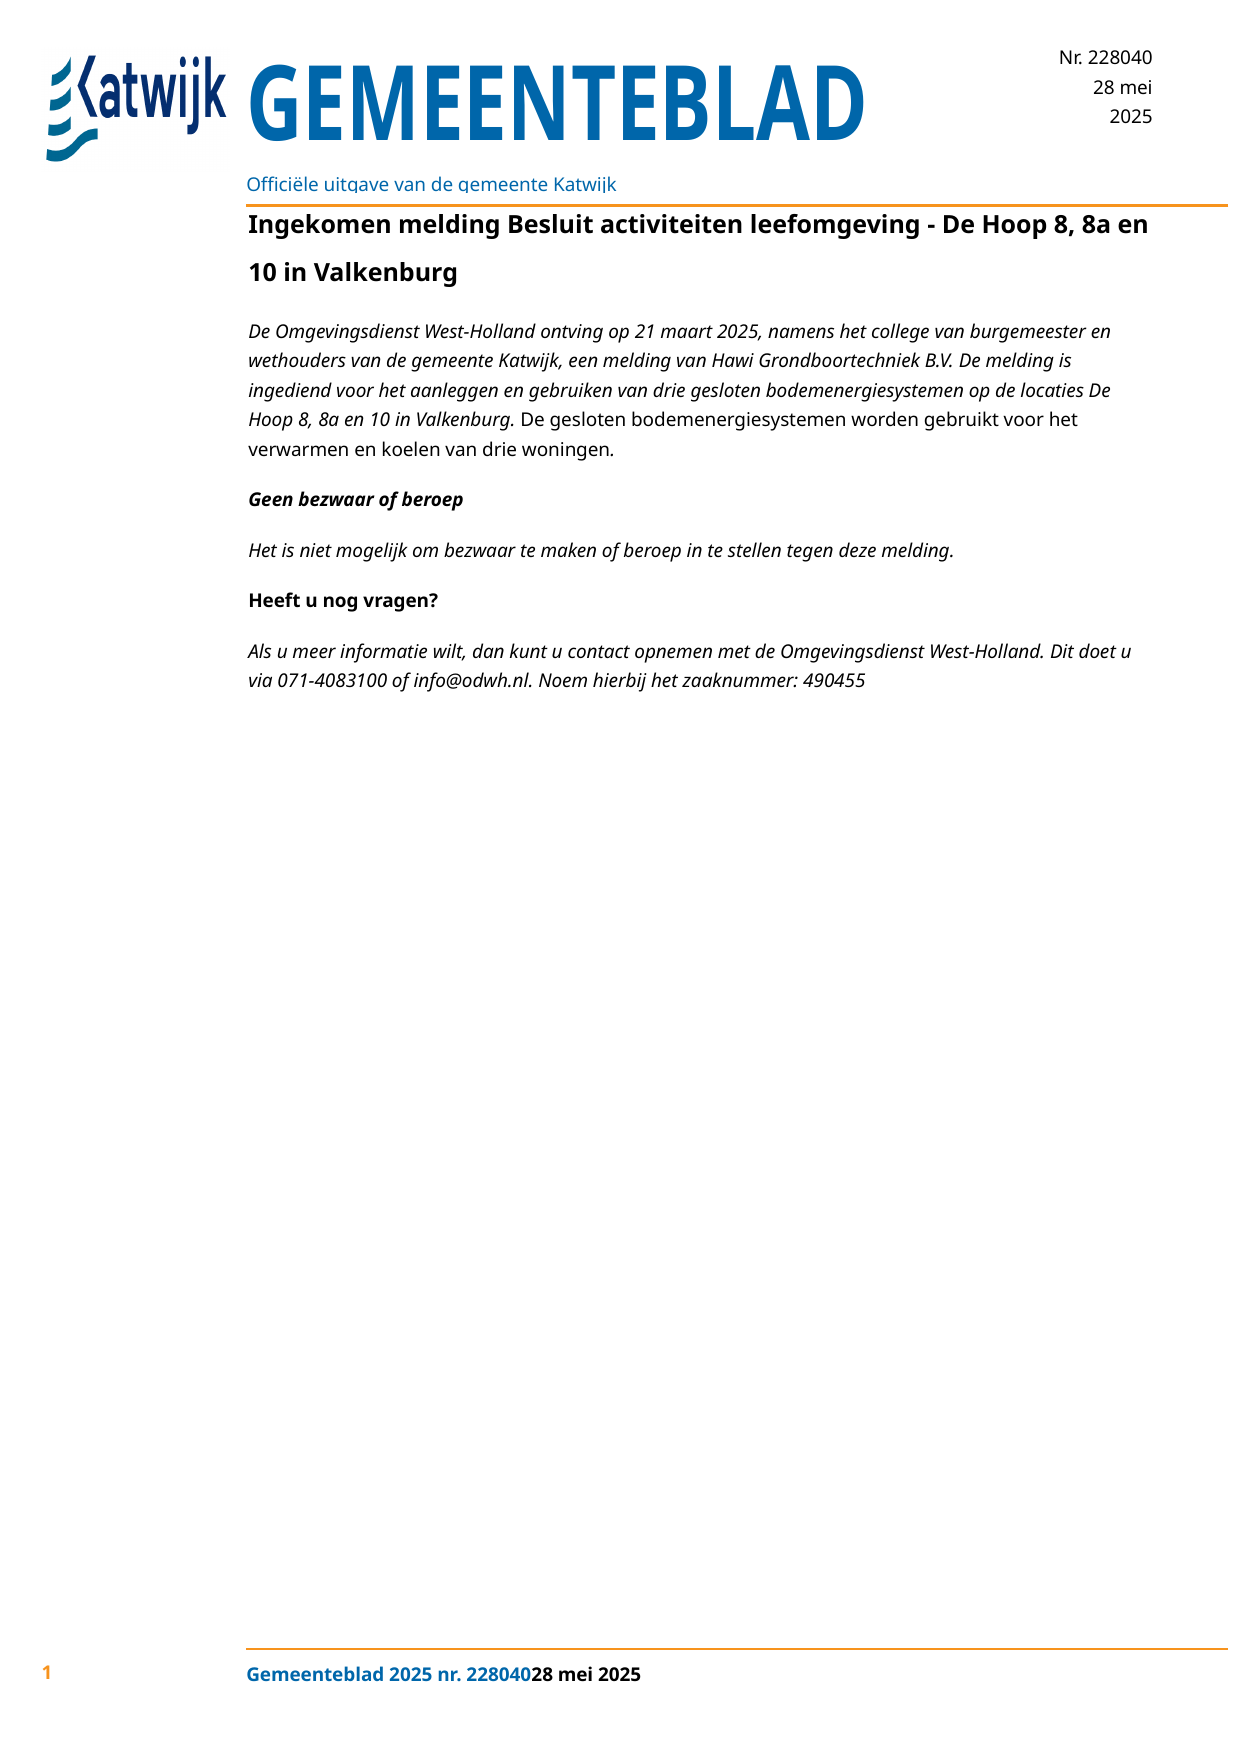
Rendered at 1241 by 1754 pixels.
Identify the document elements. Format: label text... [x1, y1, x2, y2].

text Het is niet mogelijk om bezwaar te maken of beroep in te stellen tegen deze melding. [248, 537, 1152, 563]
text Ingekomen melding Besluit activiteiten leefomgeving - De Hoop 8, 8a en 10 in Valkenburg [248, 207, 1152, 288]
text Heeft u nog vragen? [248, 587, 1152, 613]
text Als u meer informatie wilt, dan kunt u contact opnemen met de Omgevingsdienst West-Holland. Dit doet u via 071-4083100 of info@odwh.nl. Noem hierbij het zaaknummer: 490455 [248, 638, 1152, 693]
text Geen bezwaar of beroep [248, 487, 1152, 512]
text De Omgevingsdienst West-Holland ontving op 21 maart 2025, namens het college van burgemeester en wethouders van de gemeente Katwijk, een melding van Hawi Grondboortechniek B.V. De melding is ingediend voor het aanleggen en gebruiken van drie gesloten bodemenergiesystemen op de locaties De Hoop 8, 8a en 10 in Valkenburg. De gesloten bodemenergiesystemen worden gebruikt voor het verwarmen en koelen van drie woningen. [248, 318, 1152, 462]
picture [41, 47, 231, 172]
